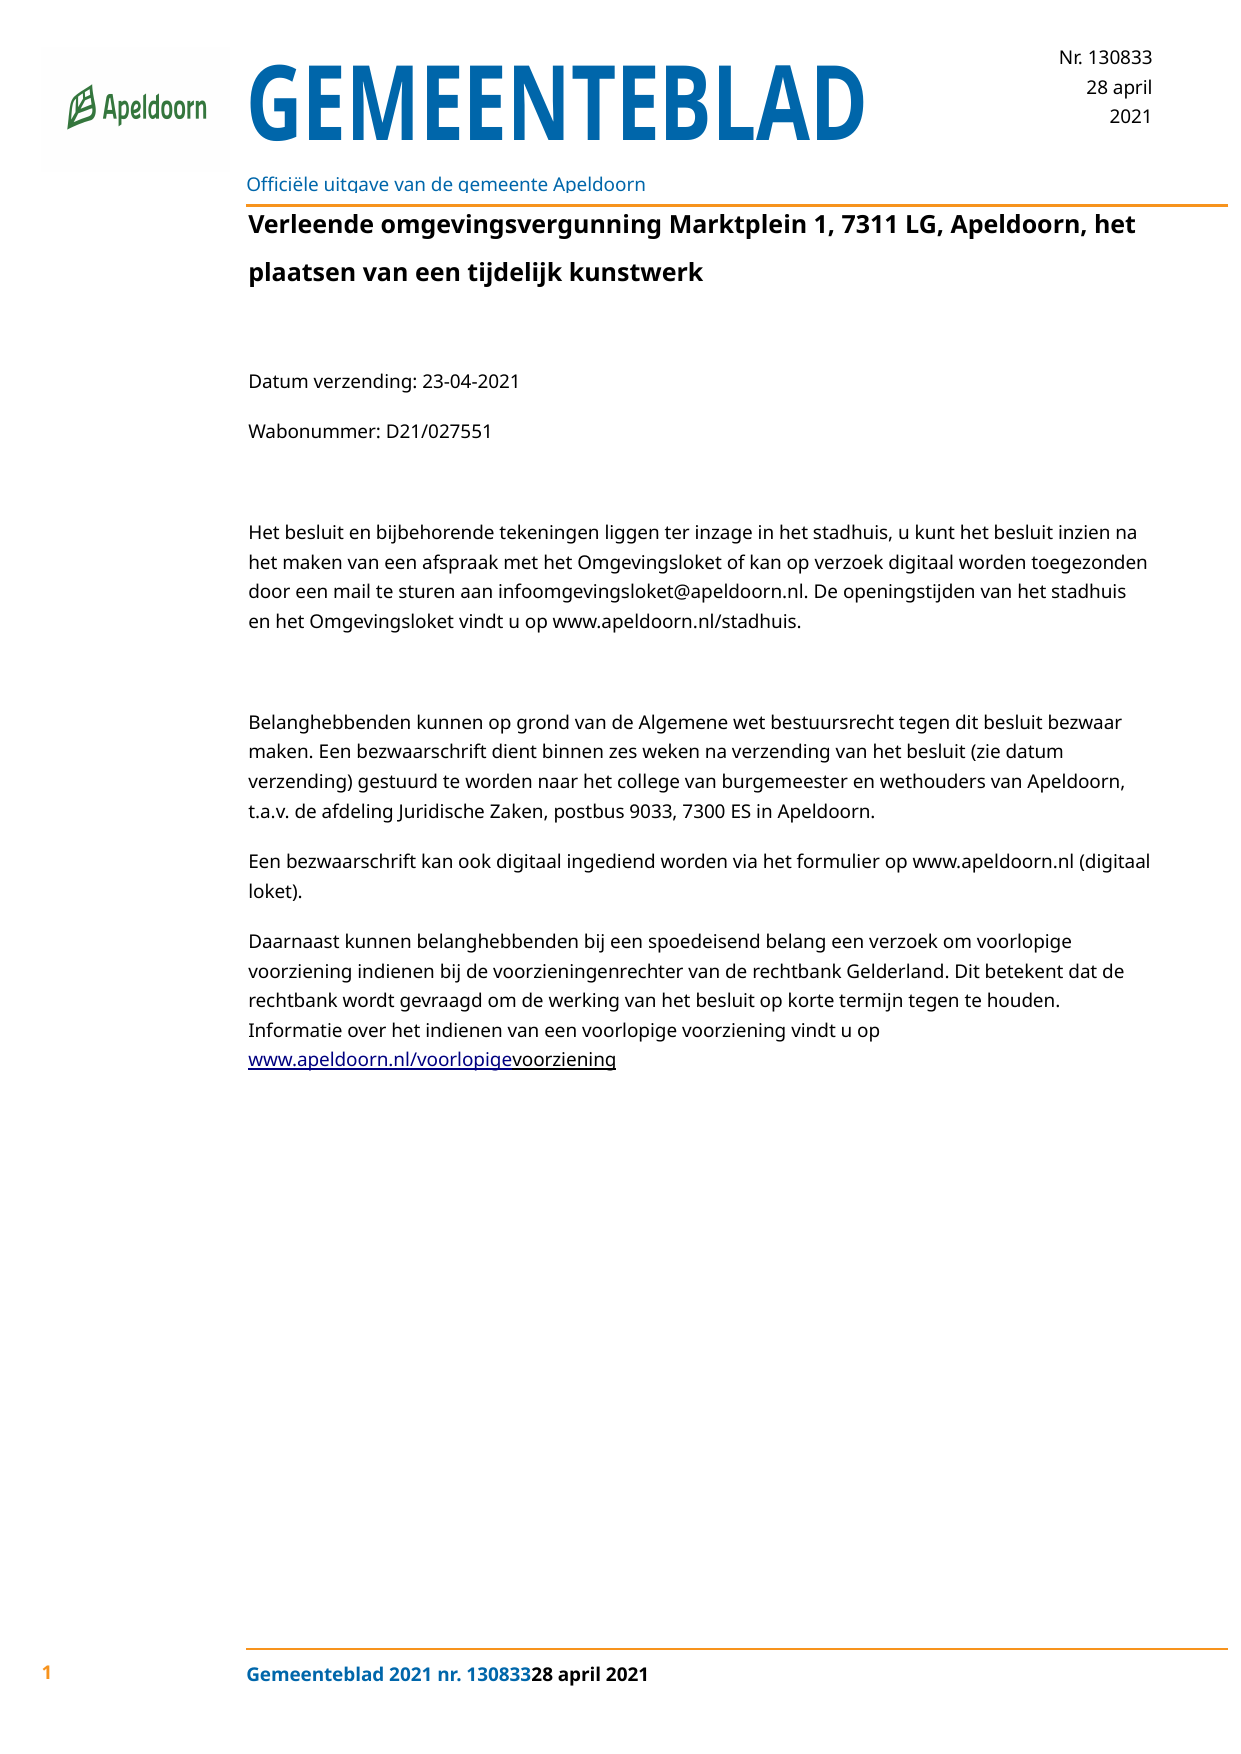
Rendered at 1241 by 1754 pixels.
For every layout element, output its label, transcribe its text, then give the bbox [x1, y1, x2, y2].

text Datum verzending: 23-04-2021 [248, 368, 1152, 394]
text Een bezwaarschrift kan ook digitaal ingediend worden via het formulier op www.apeldoorn.nl (digitaal loket). [248, 848, 1152, 904]
text Verleende omgevingsvergunning Marktplein 1, 7311 LG, Apeldoorn, het plaatsen van een tijdelijk kunstwerk [248, 207, 1152, 288]
text Daarnaast kunnen belanghebbenden bij een spoedeisend belang een verzoek om voorlopige voorziening indienen bij de voorzieningenrechter van de rechtbank Gelderland. Dit betekent dat de rechtbank wordt gevraagd om de werking van het besluit op korte termijn tegen te houden. Informatie over het indienen van een voorlopige voorziening vindt u op www.apeldoorn.nl/voorlopigevoorziening [248, 928, 1152, 1072]
text Het besluit en bijbehorende tekeningen liggen ter inzage in het stadhuis, u kunt het besluit inzien na het maken van een afspraak met het Omgevingsloket of kan op verzoek digitaal worden toegezonden door een mail te sturen aan infoomgevingsloket@apeldoorn.nl. De openingstijden van het stadhuis en het Omgevingsloket vindt u op www.apeldoorn.nl/stadhuis. [248, 519, 1152, 634]
picture [41, 47, 231, 172]
text Belanghebbenden kunnen op grond van de Algemene wet bestuursrecht tegen dit besluit bezwaar maken. Een bezwaarschrift dient binnen zes weken na verzending van het besluit (zie datum verzending) gestuurd te worden naar het college van burgemeester en wethouders van Apeldoorn, t.a.v. de afdeling Juridische Zaken, postbus 9033, 7300 ES in Apeldoorn. [248, 709, 1152, 824]
text Wabonummer: D21/027551 [248, 419, 1152, 444]
